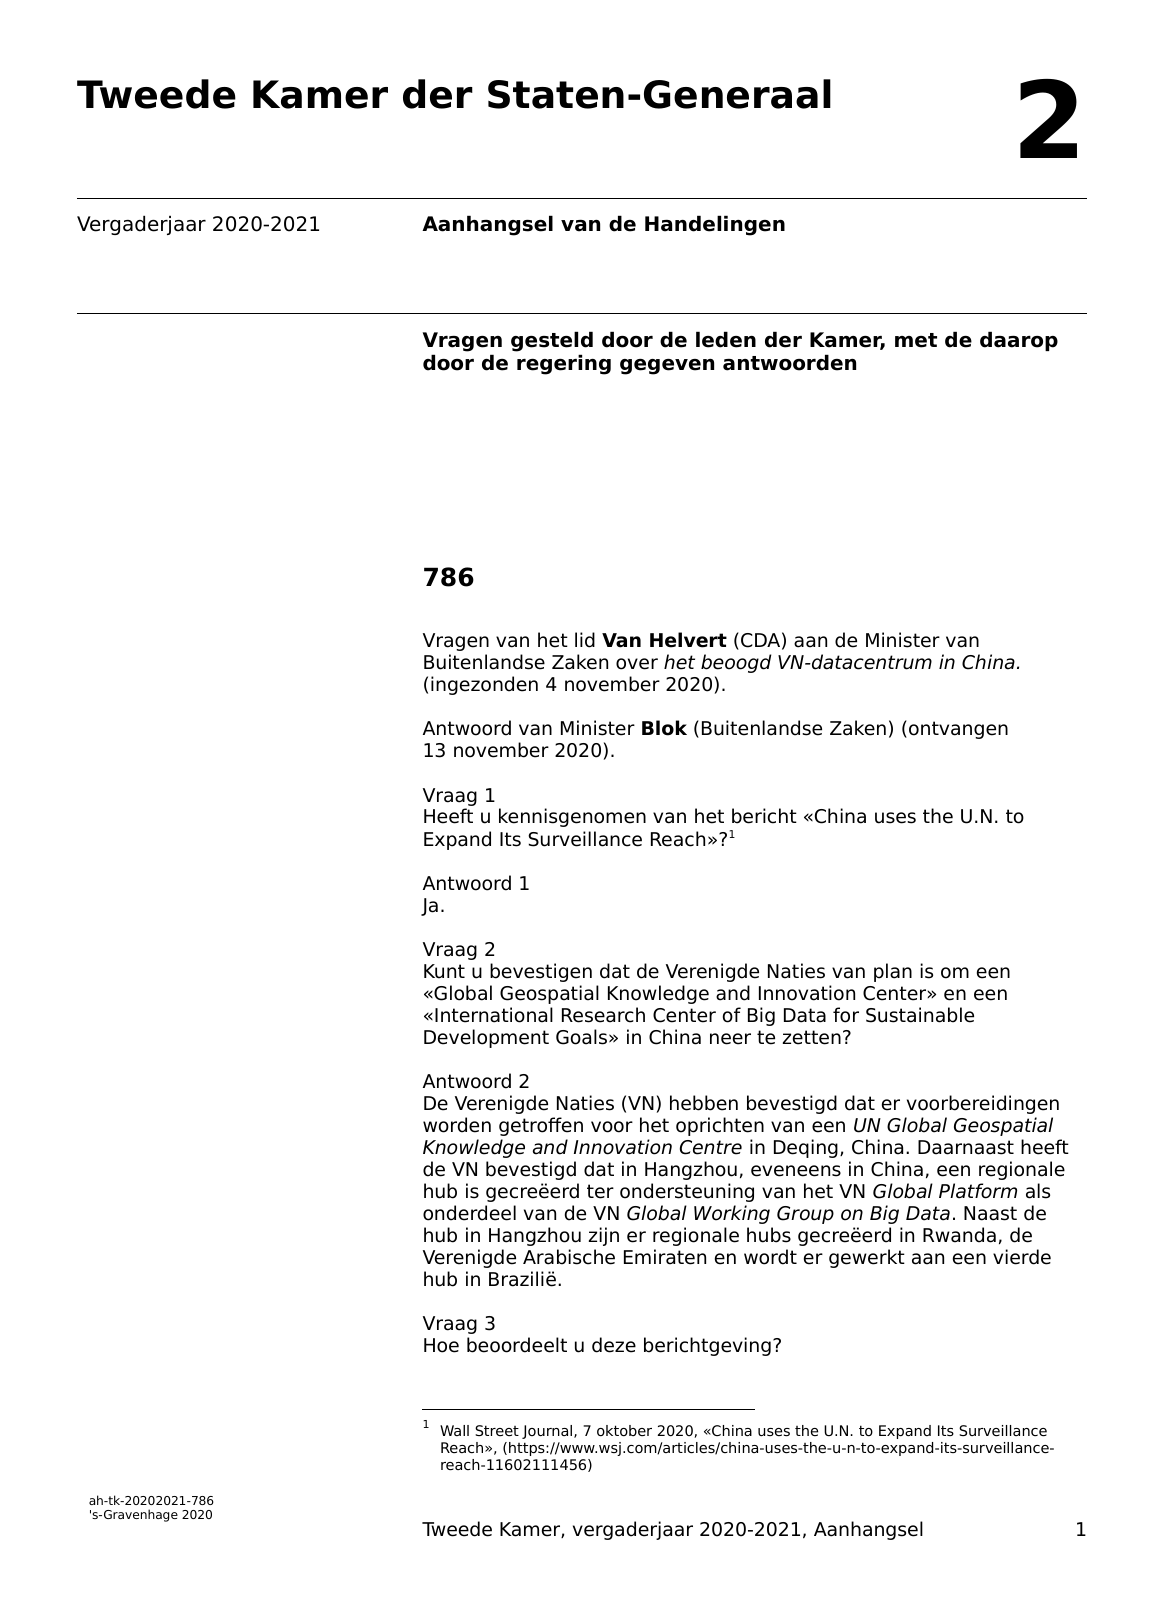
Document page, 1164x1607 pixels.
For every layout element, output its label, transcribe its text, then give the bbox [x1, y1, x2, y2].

table_header Tweede Kamer der Staten-Generaal [77, 59, 886, 198]
text Wall Street Journal, 7 oktober 2020, «China uses the U.N. to Expand Its Surveillance Reach», (https://www.wsj.com/articles/china-uses-the-u-n-to-expand-its-surveillance-reach-11602111456) [422, 1418, 1087, 1474]
text Ja. [422, 894, 1087, 917]
table_cell Aanhangsel van de Handelingen [422, 199, 1087, 313]
table_cell [77, 314, 422, 375]
table_header 2 [886, 59, 1087, 198]
text 's-Gravenhage 2020 [88, 1508, 323, 1522]
text Antwoord 1 [422, 873, 1087, 894]
text Heeft u kennisgenomen van het bericht «China uses the U.N. to Expand Its Surveillance Reach»? [422, 806, 1087, 850]
text 786 [422, 563, 1087, 592]
text Antwoord 2 [422, 1071, 1087, 1093]
text Vraag 1 [422, 784, 1087, 806]
text Vraag 2 [422, 939, 1087, 961]
text Vragen van het lid Van Helvert (CDA) aan de Minister van Buitenlandse Zaken over het beoogd VN-datacentrum in China. (ingezonden 4 november 2020). [422, 630, 1087, 696]
text Kunt u bevestigen dat de Verenigde Naties van plan is om een «Global Geospatial Knowledge and Innovation Center» en een «International Research Center of Big Data for Sustainable Development Goals» in China neer te zetten? [422, 961, 1087, 1049]
table_cell Vergaderjaar 2020-2021 [77, 199, 422, 313]
text Vraag 3 [422, 1313, 1087, 1335]
text De Verenigde Naties (VN) hebben bevestigd dat er voorbereidingen worden getroffen voor het oprichten van een UN Global Geospatial Knowledge and Innovation Centre in Deqing, China. Daarnaast heeft de VN bevestigd dat in Hangzhou, eveneens in China, een regionale hub is gecreëerd ter ondersteuning van het VN Global Platform als onderdeel van de VN Global Working Group on Big Data. Naast de hub in Hangzhou zijn er regionale hubs gecreëerd in Rwanda, de Verenigde Arabische Emiraten en wordt er gewerkt aan een vierde hub in Brazilië. [422, 1093, 1087, 1291]
text ah-tk-20202021-786 [88, 1494, 323, 1508]
text Antwoord van Minister Blok (Buitenlandse Zaken) (ontvangen 13 november 2020). [422, 718, 1087, 762]
table_cell Vragen gesteld door de leden der Kamer, met de daarop door de regering gegeven antwoorden [422, 314, 1087, 375]
text Hoe beoordeelt u deze berichtgeving? [422, 1335, 1087, 1357]
